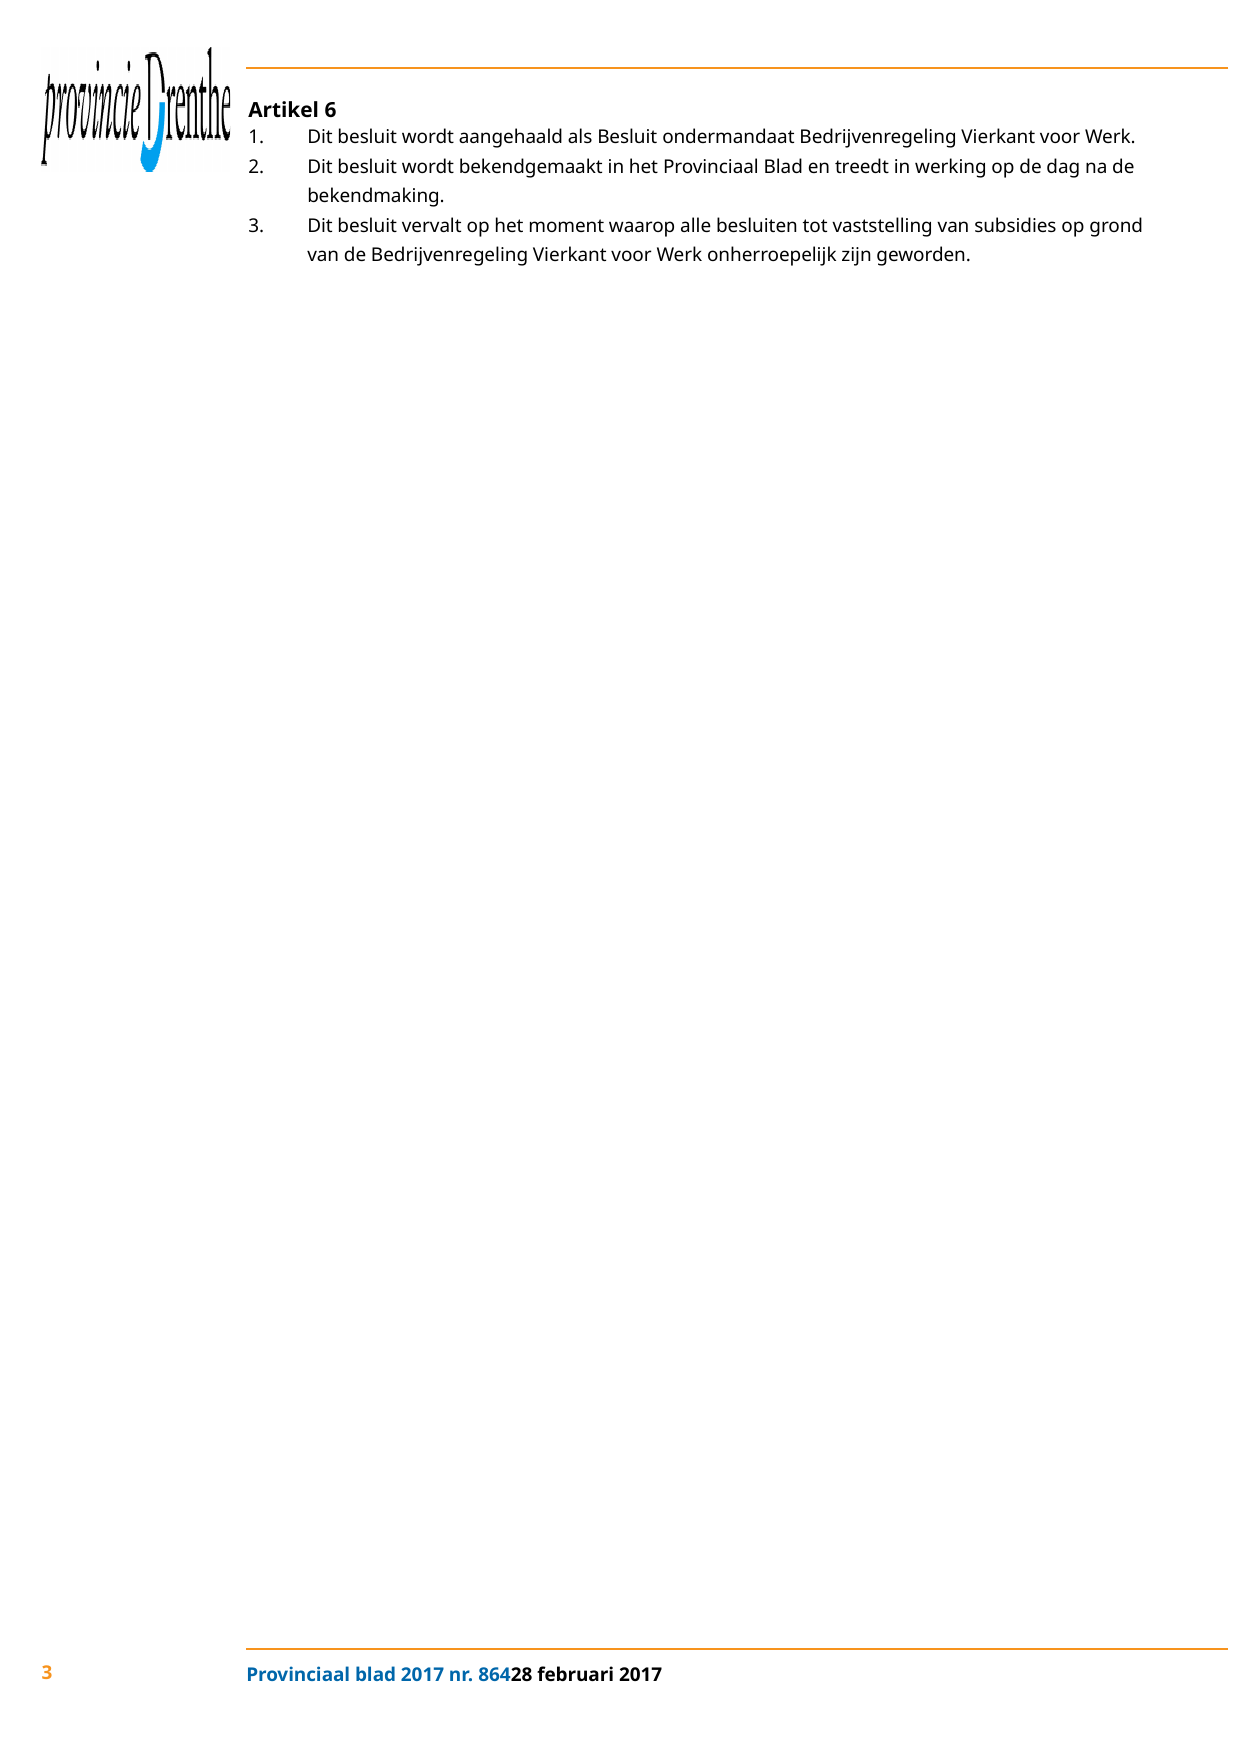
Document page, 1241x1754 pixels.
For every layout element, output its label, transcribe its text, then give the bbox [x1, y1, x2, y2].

text Artikel 6 [248, 95, 1152, 123]
picture [41, 47, 231, 172]
list Dit besluit vervalt op het moment waarop alle besluiten tot vaststelling van subsidies op grond van de Bedrijvenregeling Vierkant voor Werk onherroepelijk zijn geworden. [248, 212, 1152, 267]
list Dit besluit wordt bekendgemaakt in het Provinciaal Blad en treedt in werking op de dag na de bekendmaking. [248, 153, 1152, 208]
list Dit besluit wordt aangehaald als Besluit ondermandaat Bedrijvenregeling Vierkant voor Werk. [248, 123, 1152, 149]
